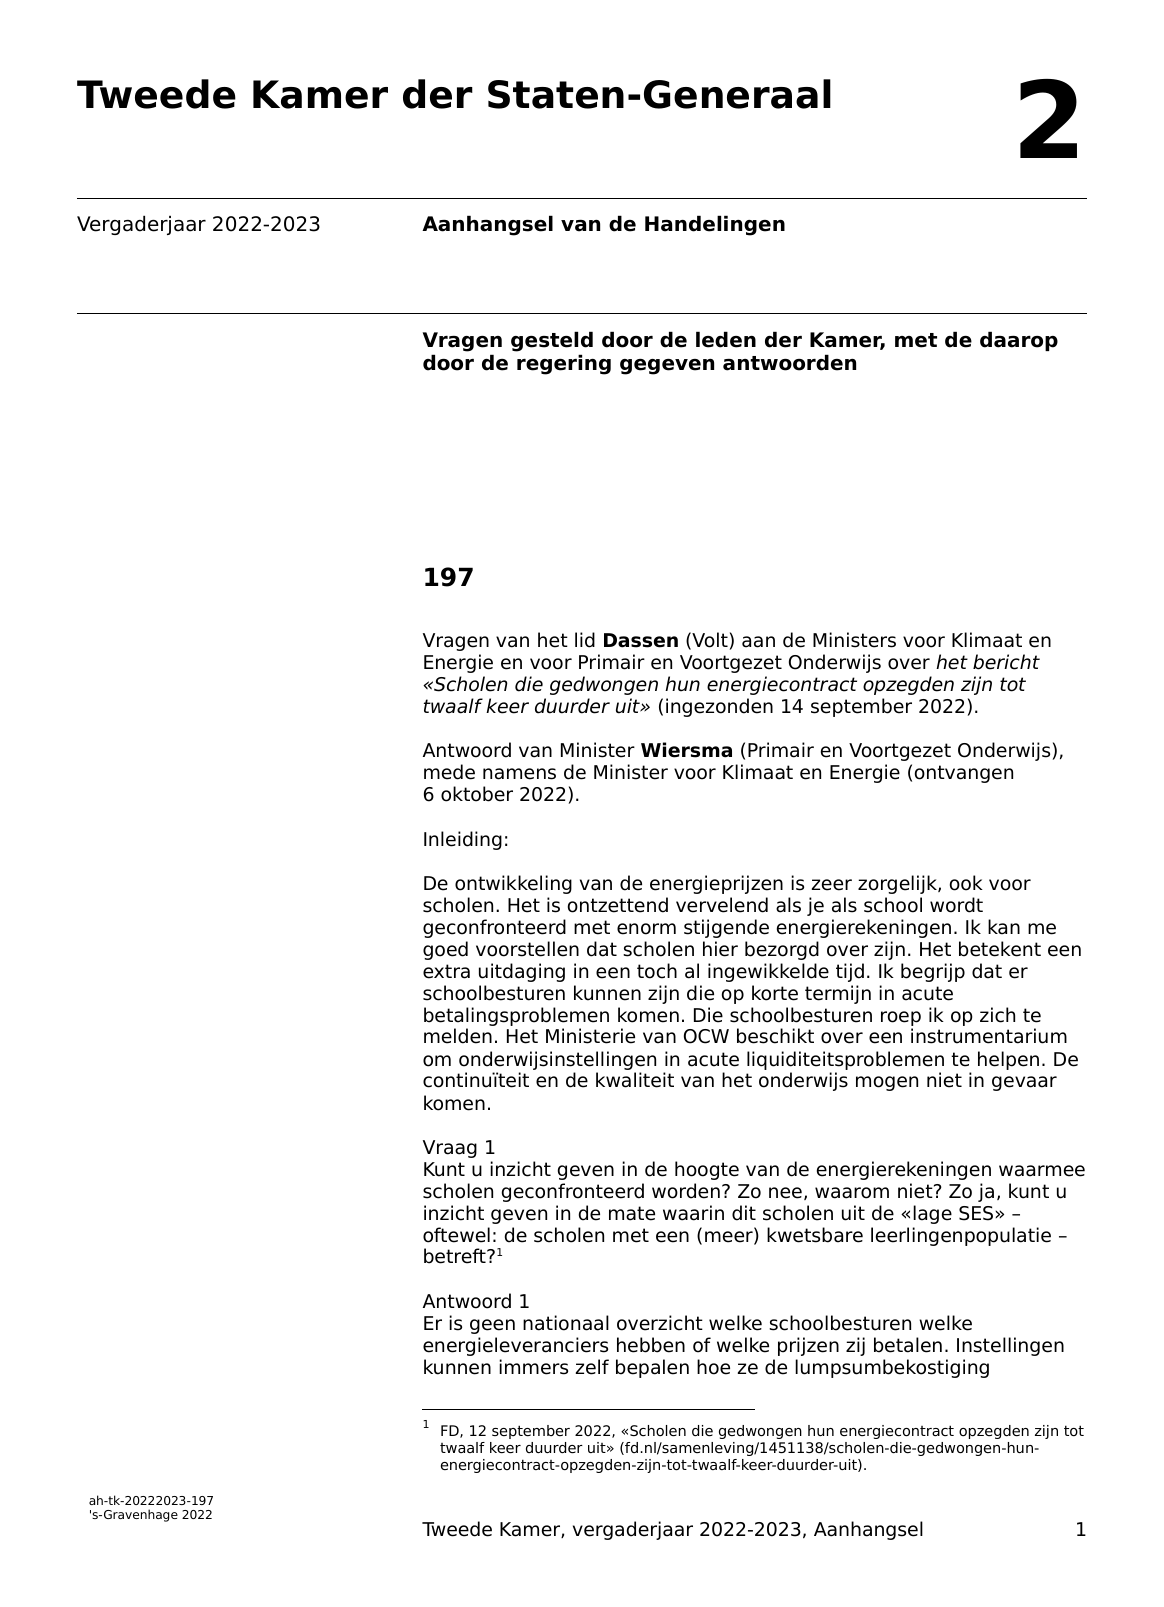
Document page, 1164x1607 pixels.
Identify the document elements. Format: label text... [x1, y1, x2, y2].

text Er is geen nationaal overzicht welke schoolbesturen welke energieleveranciers hebben of welke prijzen zij betalen. Instellingen kunnen immers zelf bepalen hoe ze de lumpsumbekostiging [422, 1313, 1087, 1378]
text 197 [422, 563, 1087, 592]
table_cell Aanhangsel van de Handelingen [422, 199, 1087, 313]
text Vraag 1 [422, 1137, 1087, 1158]
text FD, 12 september 2022, «Scholen die gedwongen hun energiecontract opzegden zijn tot twaalf keer duurder uit» (fd.nl/samenleving/1451138/scholen-die-gedwongen-hun-energiecontract-opzegden-zijn-tot-twaalf-keer-duurder-uit). [422, 1418, 1087, 1474]
text Kunt u inzicht geven in de hoogte van de energierekeningen waarmee scholen geconfronteerd worden? Zo nee, waarom niet? Zo ja, kunt u inzicht geven in de mate waarin dit scholen uit de «lage SES» – oftewel: de scholen met een (meer) kwetsbare leerlingenpopulatie – betreft? [422, 1158, 1087, 1268]
text ah-tk-20222023-197 [88, 1494, 323, 1508]
table_cell Vergaderjaar 2022-2023 [77, 199, 422, 313]
table_cell Vragen gesteld door de leden der Kamer, met de daarop door de regering gegeven antwoorden [422, 314, 1087, 375]
table_header 2 [886, 59, 1087, 198]
text Antwoord van Minister Wiersma (Primair en Voortgezet Onderwijs), mede namens de Minister voor Klimaat en Energie (ontvangen 6 oktober 2022). [422, 740, 1087, 806]
table_cell [77, 314, 422, 375]
text De ontwikkeling van de energieprijzen is zeer zorgelijk, ook voor scholen. Het is ontzettend vervelend als je als school wordt geconfronteerd met enorm stijgende energierekeningen. Ik kan me goed voorstellen dat scholen hier bezorgd over zijn. Het betekent een extra uitdaging in een toch al ingewikkelde tijd. Ik begrijp dat er schoolbesturen kunnen zijn die op korte termijn in acute betalingsproblemen komen. Die schoolbesturen roep ik op zich te melden. Het Ministerie van OCW beschikt over een instrumentarium om onderwijsinstellingen in acute liquiditeitsproblemen te helpen. De continuïteit en de kwaliteit van het onderwijs mogen niet in gevaar komen. [422, 873, 1087, 1114]
table_header Tweede Kamer der Staten-Generaal [77, 59, 886, 198]
text 's-Gravenhage 2022 [88, 1508, 323, 1522]
text Inleiding: [422, 828, 1087, 850]
text Vragen van het lid Dassen (Volt) aan de Ministers voor Klimaat en Energie en voor Primair en Voortgezet Onderwijs over het bericht «Scholen die gedwongen hun energiecontract opzegden zijn tot twaalf keer duurder uit» (ingezonden 14 september 2022). [422, 630, 1087, 718]
text Antwoord 1 [422, 1291, 1087, 1313]
